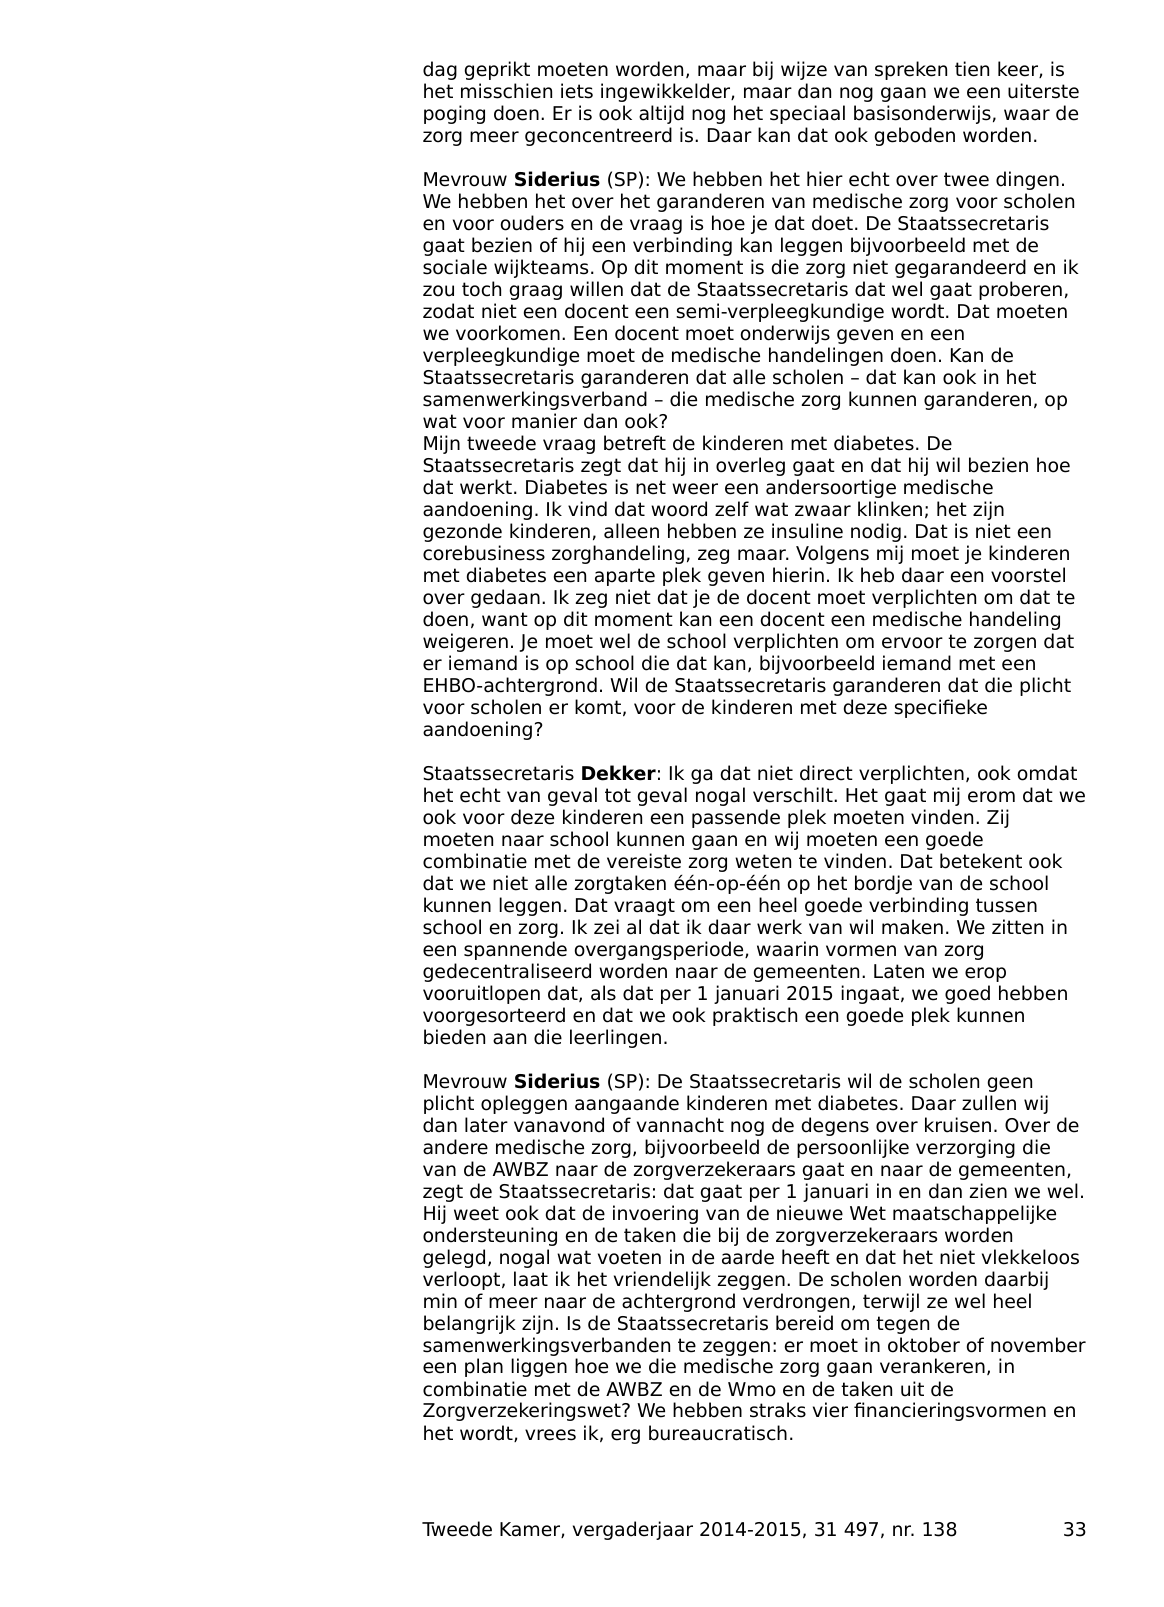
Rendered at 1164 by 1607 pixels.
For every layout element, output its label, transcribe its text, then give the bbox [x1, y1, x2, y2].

text Mijn tweede vraag betreft de kinderen met diabetes. De Staatssecretaris zegt dat hij in overleg gaat en dat hij wil bezien hoe dat werkt. Diabetes is net weer een andersoortige medische aandoening. Ik vind dat woord zelf wat zwaar klinken; het zijn gezonde kinderen, alleen hebben ze insuline nodig. Dat is niet een corebusiness zorghandeling, zeg maar. Volgens mij moet je kinderen met diabetes een aparte plek geven hierin. Ik heb daar een voorstel over gedaan. Ik zeg niet dat je de docent moet verplichten om dat te doen, want op dit moment kan een docent een medische handeling weigeren. Je moet wel de school verplichten om ervoor te zorgen dat er iemand is op school die dat kan, bijvoorbeeld iemand met een EHBO-achtergrond. Wil de Staatssecretaris garanderen dat die plicht voor scholen er komt, voor de kinderen met deze specifieke aandoening? [422, 433, 1087, 741]
text Mevrouw Siderius (SP): De Staatssecretaris wil de scholen geen plicht opleggen aangaande kinderen met diabetes. Daar zullen wij dan later vanavond of vannacht nog de degens over kruisen. Over de andere medische zorg, bijvoorbeeld de persoonlijke verzorging die van de AWBZ naar de zorgverzekeraars gaat en naar de gemeenten, zegt de Staatssecretaris: dat gaat per 1 januari in en dan zien we wel. Hij weet ook dat de invoering van de nieuwe Wet maatschappelijke ondersteuning en de taken die bij de zorgverzekeraars worden gelegd, nogal wat voeten in de aarde heeft en dat het niet vlekkeloos verloopt, laat ik het vriendelijk zeggen. De scholen worden daarbij min of meer naar de achtergrond verdrongen, terwijl ze wel heel belangrijk zijn. Is de Staatssecretaris bereid om tegen de samenwerkingsverbanden te zeggen: er moet in oktober of november een plan liggen hoe we die medische zorg gaan verankeren, in combinatie met de AWBZ en de Wmo en de taken uit de Zorgverzekeringswet? We hebben straks vier financieringsvormen en het wordt, vrees ik, erg bureaucratisch. [422, 1071, 1087, 1444]
text Mevrouw Siderius (SP): We hebben het hier echt over twee dingen. We hebben het over het garanderen van medische zorg voor scholen en voor ouders en de vraag is hoe je dat doet. De Staatssecretaris gaat bezien of hij een verbinding kan leggen bijvoorbeeld met de sociale wijkteams. Op dit moment is die zorg niet gegarandeerd en ik zou toch graag willen dat de Staatssecretaris dat wel gaat proberen, zodat niet een docent een semi-verpleegkundige wordt. Dat moeten we voorkomen. Een docent moet onderwijs geven en een verpleegkundige moet de medische handelingen doen. Kan de Staatssecretaris garanderen dat alle scholen – dat kan ook in het samenwerkingsverband – die medische zorg kunnen garanderen, op wat voor manier dan ook? [422, 169, 1087, 433]
text Staatssecretaris Dekker: Ik ga dat niet direct verplichten, ook omdat het echt van geval tot geval nogal verschilt. Het gaat mij erom dat we ook voor deze kinderen een passende plek moeten vinden. Zij moeten naar school kunnen gaan en wij moeten een goede combinatie met de vereiste zorg weten te vinden. Dat betekent ook dat we niet alle zorgtaken één-op-één op het bordje van de school kunnen leggen. Dat vraagt om een heel goede verbinding tussen school en zorg. Ik zei al dat ik daar werk van wil maken. We zitten in een spannende overgangsperiode, waarin vormen van zorg gedecentraliseerd worden naar de gemeenten. Laten we erop vooruitlopen dat, als dat per 1 januari 2015 ingaat, we goed hebben voorgesorteerd en dat we ook praktisch een goede plek kunnen bieden aan die leerlingen. [422, 763, 1087, 1048]
text dag geprikt moeten worden, maar bij wijze van spreken tien keer, is het misschien iets ingewikkelder, maar dan nog gaan we een uiterste poging doen. Er is ook altijd nog het speciaal basisonderwijs, waar de zorg meer geconcentreerd is. Daar kan dat ook geboden worden. [422, 59, 1087, 147]
